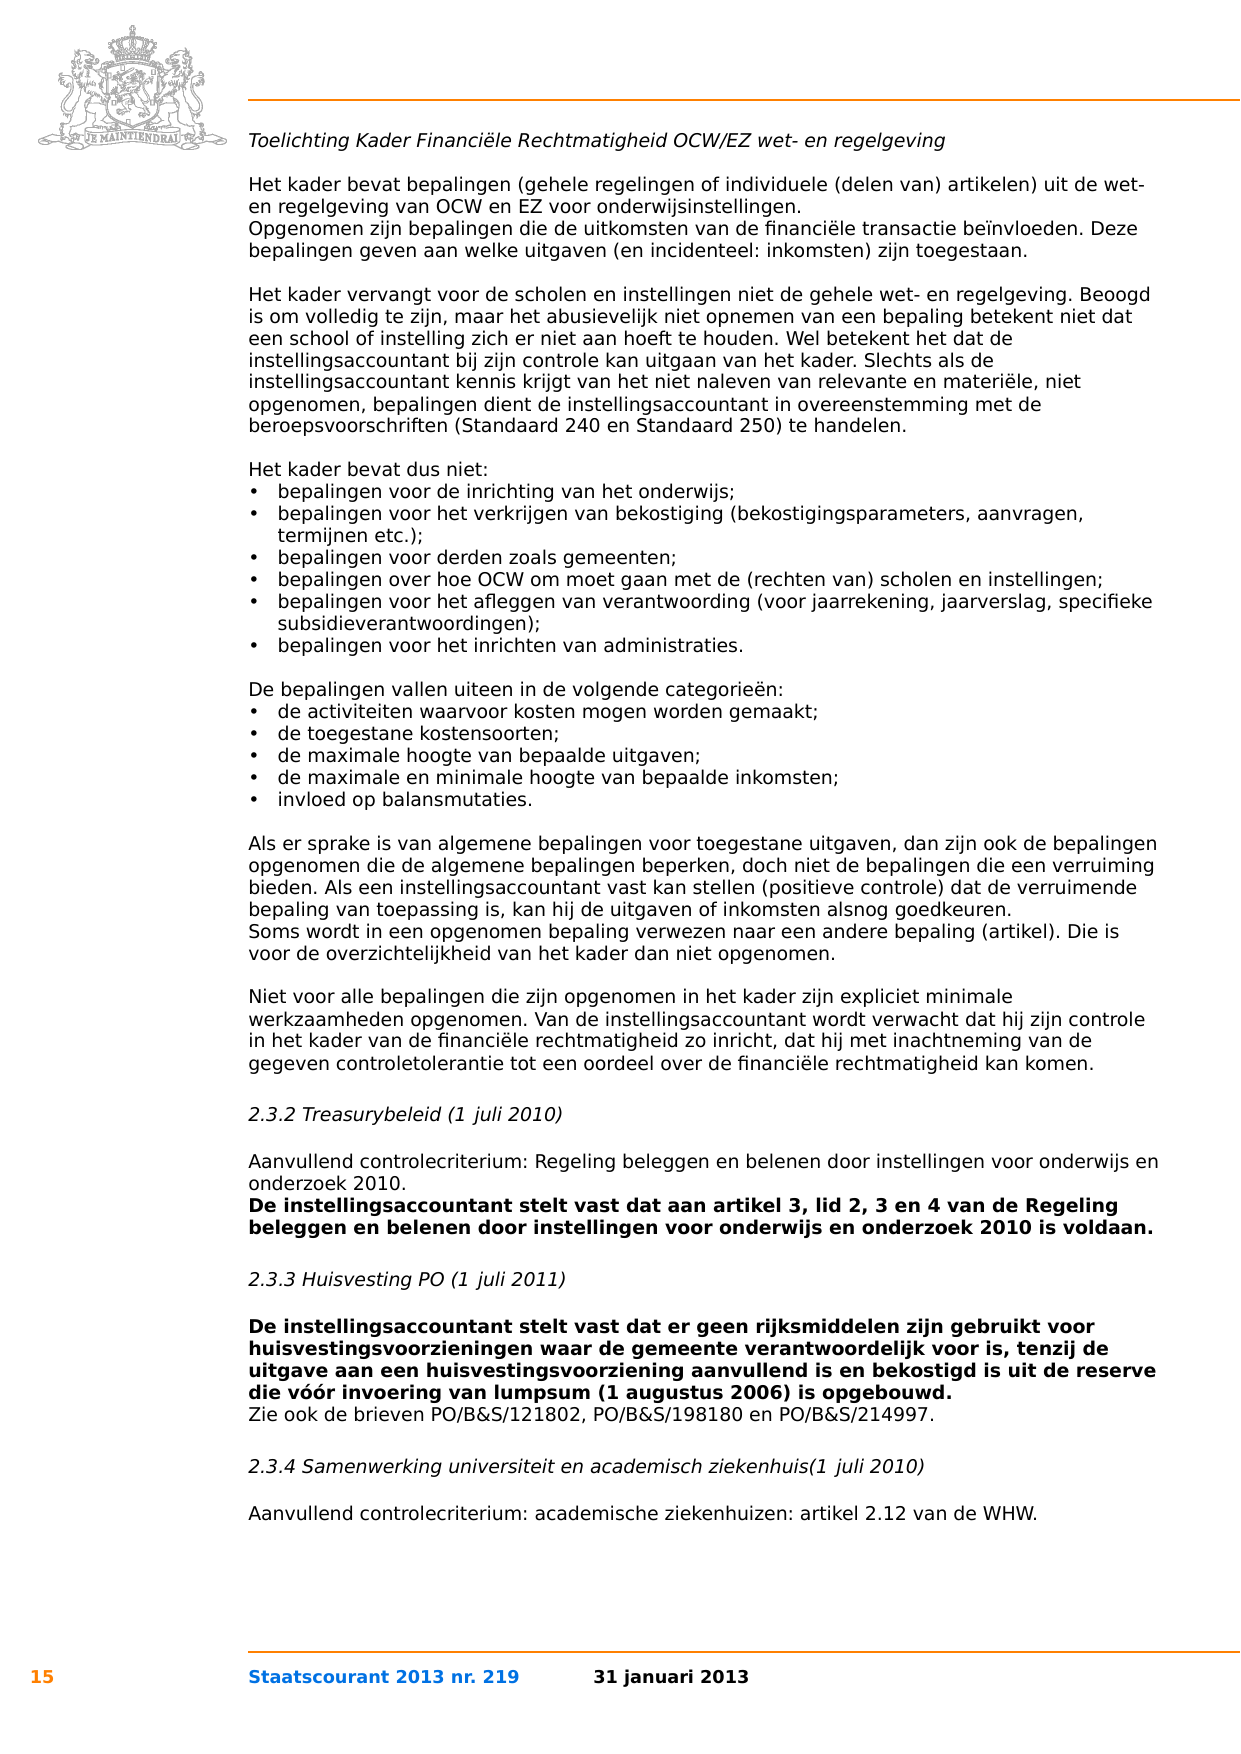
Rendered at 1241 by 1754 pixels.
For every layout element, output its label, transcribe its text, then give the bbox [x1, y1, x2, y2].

text De instellingsaccountant stelt vast dat aan artikel 3, lid 2, 3 en 4 van de Regeling beleggen en belenen door instellingen voor onderwijs en onderzoek 2010 is voldaan. [248, 1195, 1163, 1239]
subtitle 2.3.4 Samenwerking universiteit en academisch ziekenhuis(1 juli 2010) [248, 1456, 1163, 1478]
subtitle 2.3.2 Treasurybeleid (1 juli 2010) [248, 1104, 1163, 1126]
text • bepalingen voor het inrichten van administraties. [248, 635, 1163, 657]
text De instellingsaccountant stelt vast dat er geen rijksmiddelen zijn gebruikt voor huisvestingsvoorzieningen waar de gemeente verantwoordelijk voor is, tenzij de uitgave aan een huisvestingsvoorziening aanvullend is en bekostigd is uit de reserve die vóór invoering van lumpsum (1 augustus 2006) is opgebouwd. [248, 1316, 1163, 1404]
text Als er sprake is van algemene bepalingen voor toegestane uitgaven, dan zijn ook de bepalingen opgenomen die de algemene bepalingen beperken, doch niet de bepalingen die een verruiming bieden. Als een instellingsaccountant vast kan stellen (positieve controle) dat de verruimende bepaling van toepassing is, kan hij de uitgaven of inkomsten alsnog goedkeuren. [248, 833, 1163, 921]
text Het kader bevat bepalingen (gehele regelingen of individuele (delen van) artikelen) uit de wet- en regelgeving van OCW en EZ voor onderwijsinstellingen. [248, 174, 1163, 218]
subtitle Toelichting Kader Financiële Rechtmatigheid OCW/EZ wet- en regelgeving [248, 130, 1163, 152]
text Het kader vervangt voor de scholen en instellingen niet de gehele wet- en regelgeving. Beoogd is om volledig te zijn, maar het abusievelijk niet opnemen van een bepaling betekent niet dat een school of instelling zich er niet aan hoeft te houden. Wel betekent het dat de instellingsaccountant bij zijn controle kan uitgaan van het kader. Slechts als de instellingsaccountant kennis krijgt van het niet naleven van relevante en materiële, niet opgenomen, bepalingen dient de instellingsaccountant in overeenstemming met de beroepsvoorschriften (Standaard 240 en Standaard 250) te handelen. [248, 283, 1163, 437]
text Zie ook de brieven PO/B&S/121802, PO/B&S/198180 en PO/B&S/214997. [248, 1404, 1163, 1426]
text • de toegestane kostensoorten; [248, 723, 1163, 745]
text Aanvullend controlecriterium: academische ziekenhuizen: artikel 2.12 van de WHW. [248, 1503, 1163, 1525]
text De bepalingen vallen uiteen in de volgende categorieën: [248, 679, 1163, 701]
text • de maximale en minimale hoogte van bepaalde inkomsten; [248, 767, 1163, 789]
text • bepalingen voor het verkrijgen van bekostiging (bekostigingsparameters, aanvragen, termijnen etc.); [248, 503, 1163, 547]
picture [38, 25, 227, 150]
subtitle 2.3.3 Huisvesting PO (1 juli 2011) [248, 1269, 1163, 1291]
text • bepalingen over hoe OCW om moet gaan met de (rechten van) scholen en instellingen; [248, 569, 1163, 591]
text • bepalingen voor derden zoals gemeenten; [248, 547, 1163, 569]
text Aanvullend controlecriterium: Regeling beleggen en belenen door instellingen voor onderwijs en onderzoek 2010. [248, 1151, 1163, 1195]
text • bepalingen voor het afleggen van verantwoording (voor jaarrekening, jaarverslag, specifieke subsidieverantwoordingen); [248, 591, 1163, 635]
text Opgenomen zijn bepalingen die de uitkomsten van de financiële transactie beïnvloeden. Deze bepalingen geven aan welke uitgaven (en incidenteel: inkomsten) zijn toegestaan. [248, 218, 1163, 262]
text Het kader bevat dus niet: [248, 459, 1163, 481]
text • bepalingen voor de inrichting van het onderwijs; [248, 481, 1163, 503]
text Soms wordt in een opgenomen bepaling verwezen naar een andere bepaling (artikel). Die is voor de overzichtelijkheid van het kader dan niet opgenomen. [248, 921, 1163, 964]
text Niet voor alle bepalingen die zijn opgenomen in het kader zijn expliciet minimale werkzaamheden opgenomen. Van de instellingsaccountant wordt verwacht dat hij zijn controle in het kader van de financiële rechtmatigheid zo inricht, dat hij met inachtneming van de gegeven controletolerantie tot een oordeel over de financiële rechtmatigheid kan komen. [248, 986, 1163, 1074]
text • de maximale hoogte van bepaalde uitgaven; [248, 745, 1163, 767]
text • de activiteiten waarvoor kosten mogen worden gemaakt; [248, 701, 1163, 723]
text • invloed op balansmutaties. [248, 789, 1163, 811]
